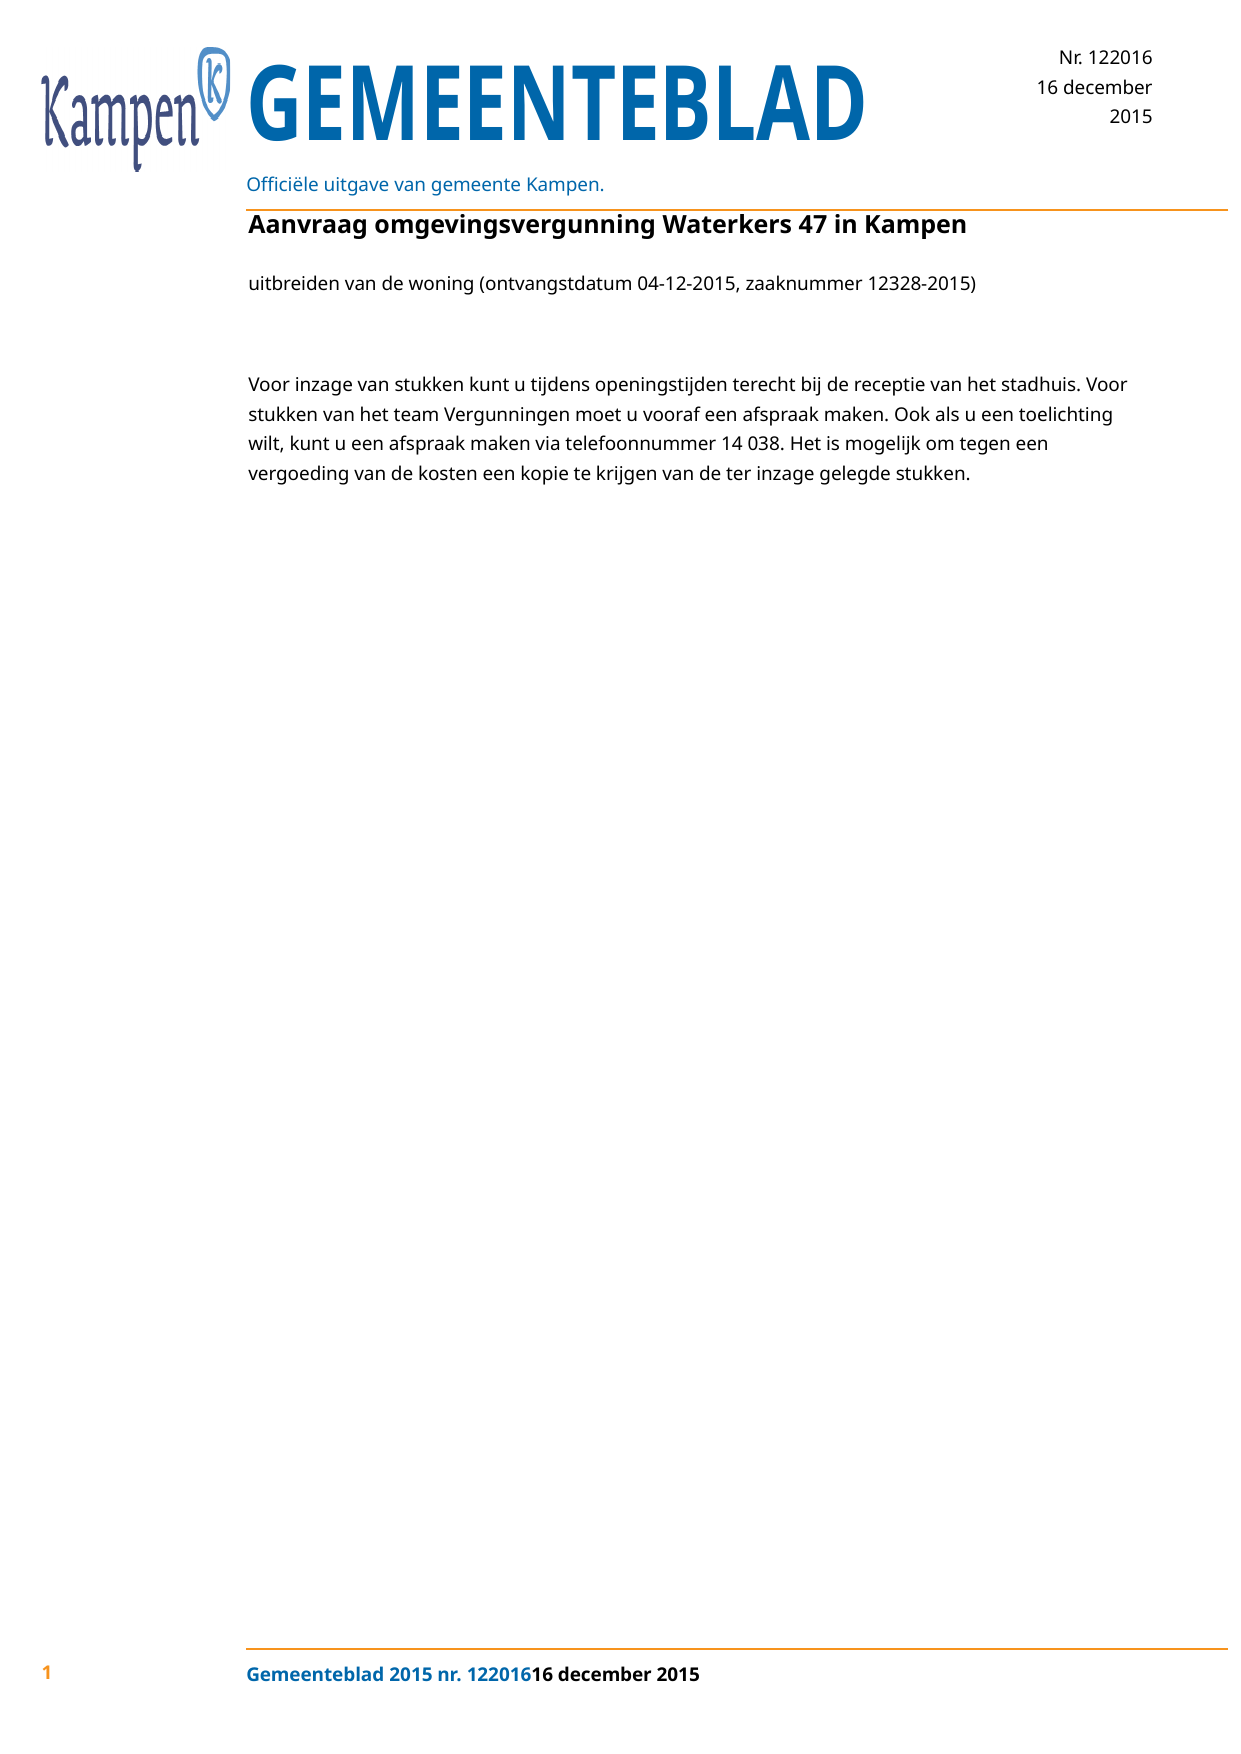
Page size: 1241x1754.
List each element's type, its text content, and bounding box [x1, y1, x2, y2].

text Voor inzage van stukken kunt u tijdens openingstijden terecht bij de receptie van het stadhuis. Voor stukken van het team Vergunningen moet u vooraf een afspraak maken. Ook als u een toelichting wilt, kunt u een afspraak maken via telefoonnummer 14 038. Het is mogelijk om tegen een vergoeding van de kosten een kopie te krijgen van de ter inzage gelegde stukken. [248, 371, 1152, 486]
text Aanvraag omgevingsvergunning Waterkers 47 in Kampen [248, 211, 1152, 241]
picture [41, 47, 231, 172]
text uitbreiden van de woning (ontvangstdatum 04-12-2015, zaaknummer 12328-2015) [248, 270, 1152, 296]
